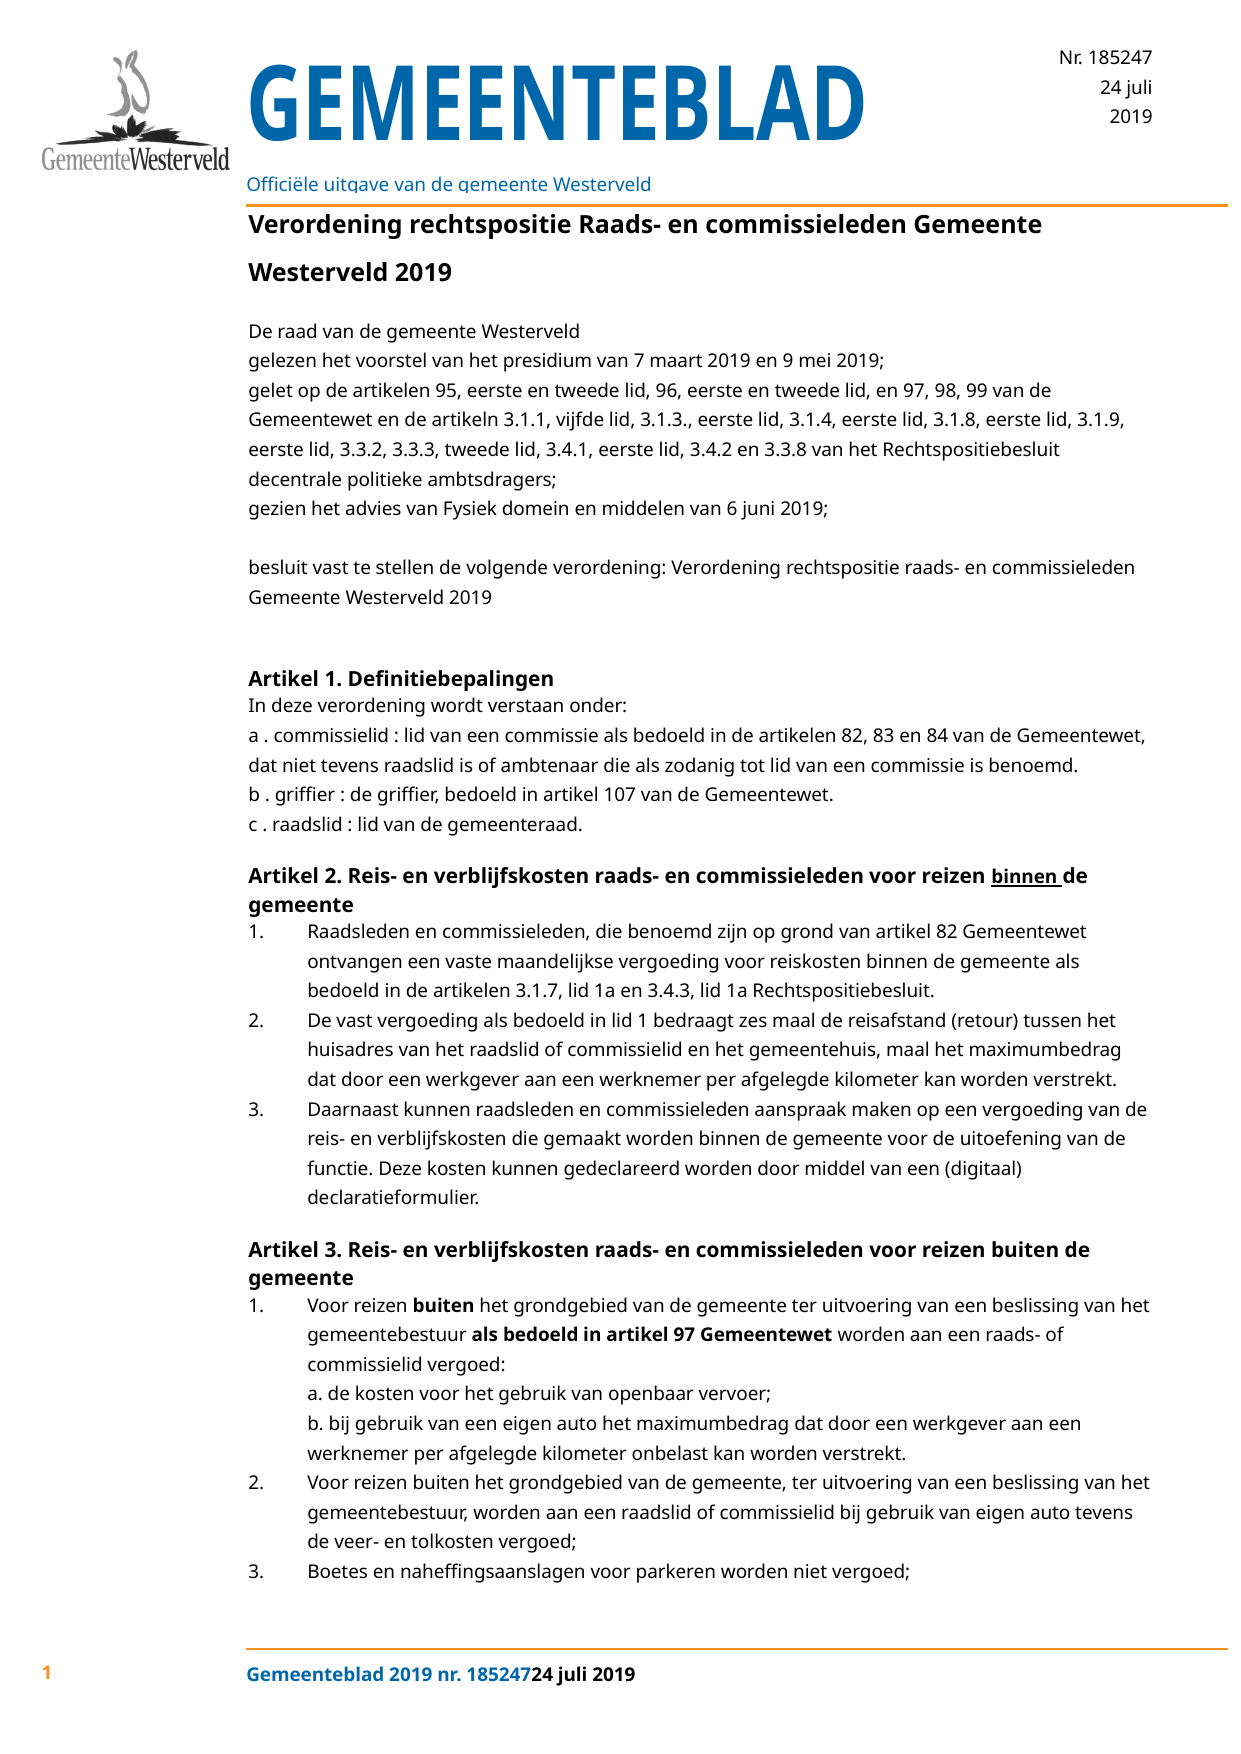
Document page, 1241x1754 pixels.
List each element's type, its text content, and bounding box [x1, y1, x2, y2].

text c . raadslid : lid van de gemeenteraad. [248, 811, 1152, 837]
list Raadsleden en commissieleden, die benoemd zijn op grond van artikel 82 Gemeentewet ontvangen een vaste maandelijkse vergoeding voor reiskosten binnen de gemeente als bedoeld in de artikelen 3.1.7, lid 1a en 3.4.3, lid 1a Rechtspositiebesluit. [248, 918, 1152, 1003]
text b . griffier : de griffier, bedoeld in artikel 107 van de Gemeentewet. [248, 781, 1152, 807]
text gelet op de artikelen 95, eerste en tweede lid, 96, eerste en tweede lid, en 97, 98, 99 van de Gemeentewet en de artikeln 3.1.1, vijfde lid, 3.1.3., eerste lid, 3.1.4, eerste lid, 3.1.8, eerste lid, 3.1.9, eerste lid, 3.3.2, 3.3.3, tweede lid, 3.4.1, eerste lid, 3.4.2 en 3.3.8 van het Rechtspositiebesluit decentrale politieke ambtsdragers; [248, 377, 1152, 492]
text a . commissielid : lid van een commissie als bedoeld in de artikelen 82, 83 en 84 van de Gemeentewet, dat niet tevens raadslid is of ambtenaar die als zodanig tot lid van een commissie is benoemd. [248, 722, 1152, 777]
text gezien het advies van Fysiek domein en middelen van 6 juni 2019; [248, 495, 1152, 521]
text De raad van de gemeente Westerveld [248, 318, 1152, 344]
list Voor reizen buiten het grondgebied van de gemeente ter uitvoering van een beslissing van het gemeentebestuur als bedoeld in artikel 97 Gemeentewet worden aan een raads- of commissielid vergoed: [248, 1292, 1152, 1377]
text Artikel 1. Definitiebepalingen [248, 664, 1152, 693]
text In deze verordening wordt verstaan onder: [248, 693, 1152, 718]
text Artikel 3. Reis- en verblijfskosten raads- en commissieleden voor reizen buiten de gemeente [248, 1235, 1152, 1292]
text gelezen het voorstel van het presidium van 7 maart 2019 en 9 mei 2019; [248, 347, 1152, 373]
list De vast vergoeding als bedoeld in lid 1 bedraagt zes maal de reisafstand (retour) tussen het huisadres van het raadslid of commissielid en het gemeentehuis, maal het maximumbedrag dat door een werkgever aan een werknemer per afgelegde kilometer kan worden verstrekt. [248, 1007, 1152, 1092]
list b. bij gebruik van een eigen auto het maximumbedrag dat door een werkgever aan een werknemer per afgelegde kilometer onbelast kan worden verstrekt. [248, 1410, 1152, 1465]
list a. de kosten voor het gebruik van openbaar vervoer; [248, 1381, 1152, 1406]
text Artikel 2. Reis- en verblijfskosten raads- en commissieleden voor reizen binnen de gemeente [248, 861, 1152, 918]
text besluit vast te stellen de volgende verordening: Verordening rechtspositie raads- en commissieleden Gemeente Westerveld 2019 [248, 554, 1152, 610]
list Daarnaast kunnen raadsleden en commissieleden aanspraak maken op een vergoeding van de reis- en verblijfskosten die gemaakt worden binnen de gemeente voor de uitoefening van de functie. Deze kosten kunnen gedeclareerd worden door middel van een (digitaal) declaratieformulier. [248, 1096, 1152, 1210]
list Voor reizen buiten het grondgebied van de gemeente, ter uitvoering van een beslissing van het gemeentebestuur, worden aan een raadslid of commissielid bij gebruik van eigen auto tevens de veer- en tolkosten vergoed; [248, 1469, 1152, 1554]
list Boetes en naheffingsaanslagen voor parkeren worden niet vergoed; [248, 1558, 1152, 1584]
text Verordening rechtspositie Raads- en commissieleden Gemeente Westerveld 2019 [248, 207, 1152, 288]
picture [41, 47, 231, 172]
